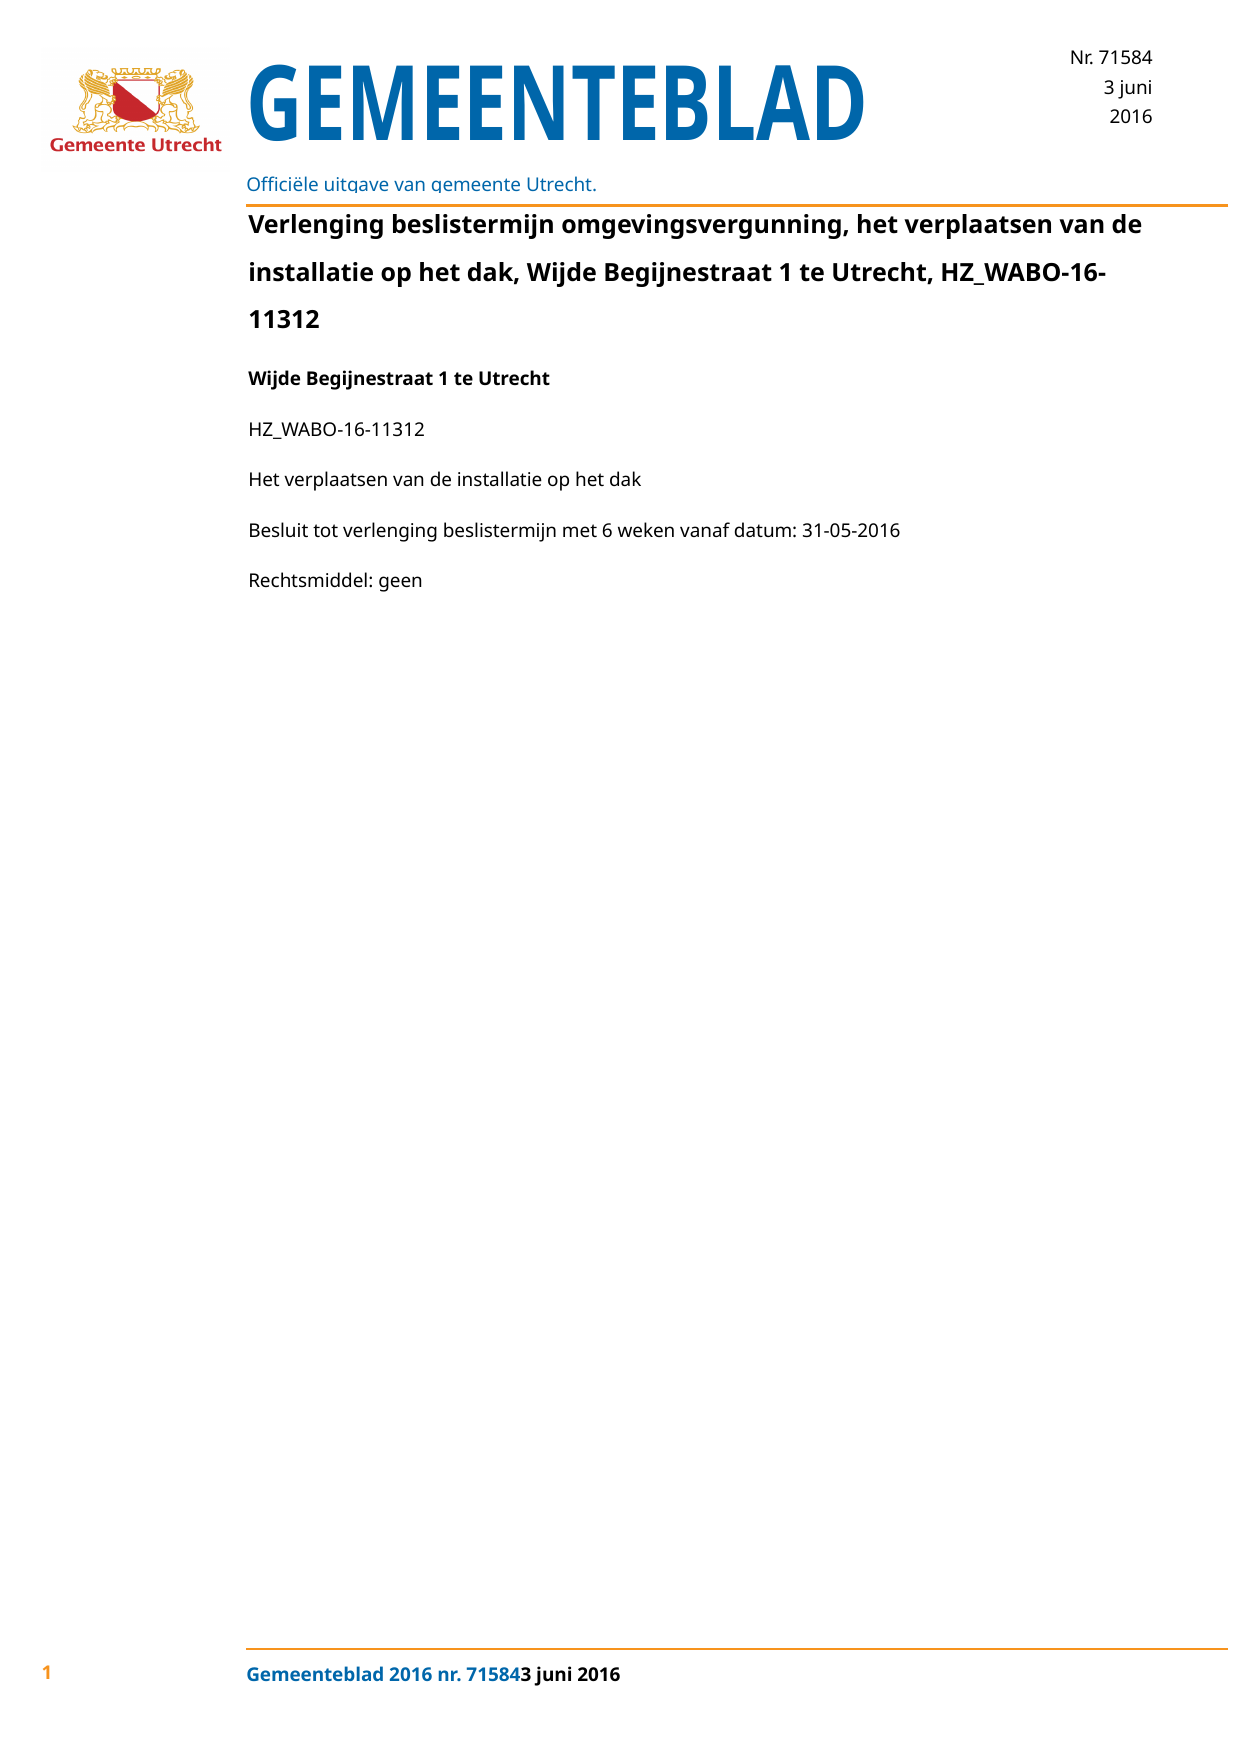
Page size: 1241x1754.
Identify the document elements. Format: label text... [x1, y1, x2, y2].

text Besluit tot verlenging beslistermijn met 6 weken vanaf datum: 31-05-2016 [248, 517, 1152, 542]
text HZ_WABO-16-11312 [248, 416, 1152, 442]
text Wijde Begijnestraat 1 te Utrecht [248, 366, 1152, 391]
picture [41, 47, 231, 172]
text Rechtsmiddel: geen [248, 567, 1152, 593]
text Het verplaatsen van de installatie op het dak [248, 466, 1152, 492]
text Verlenging beslistermijn omgevingsvergunning, het verplaatsen van de installatie op het dak, Wijde Begijnestraat 1 te Utrecht, HZ_WABO-16-11312 [248, 207, 1152, 336]
